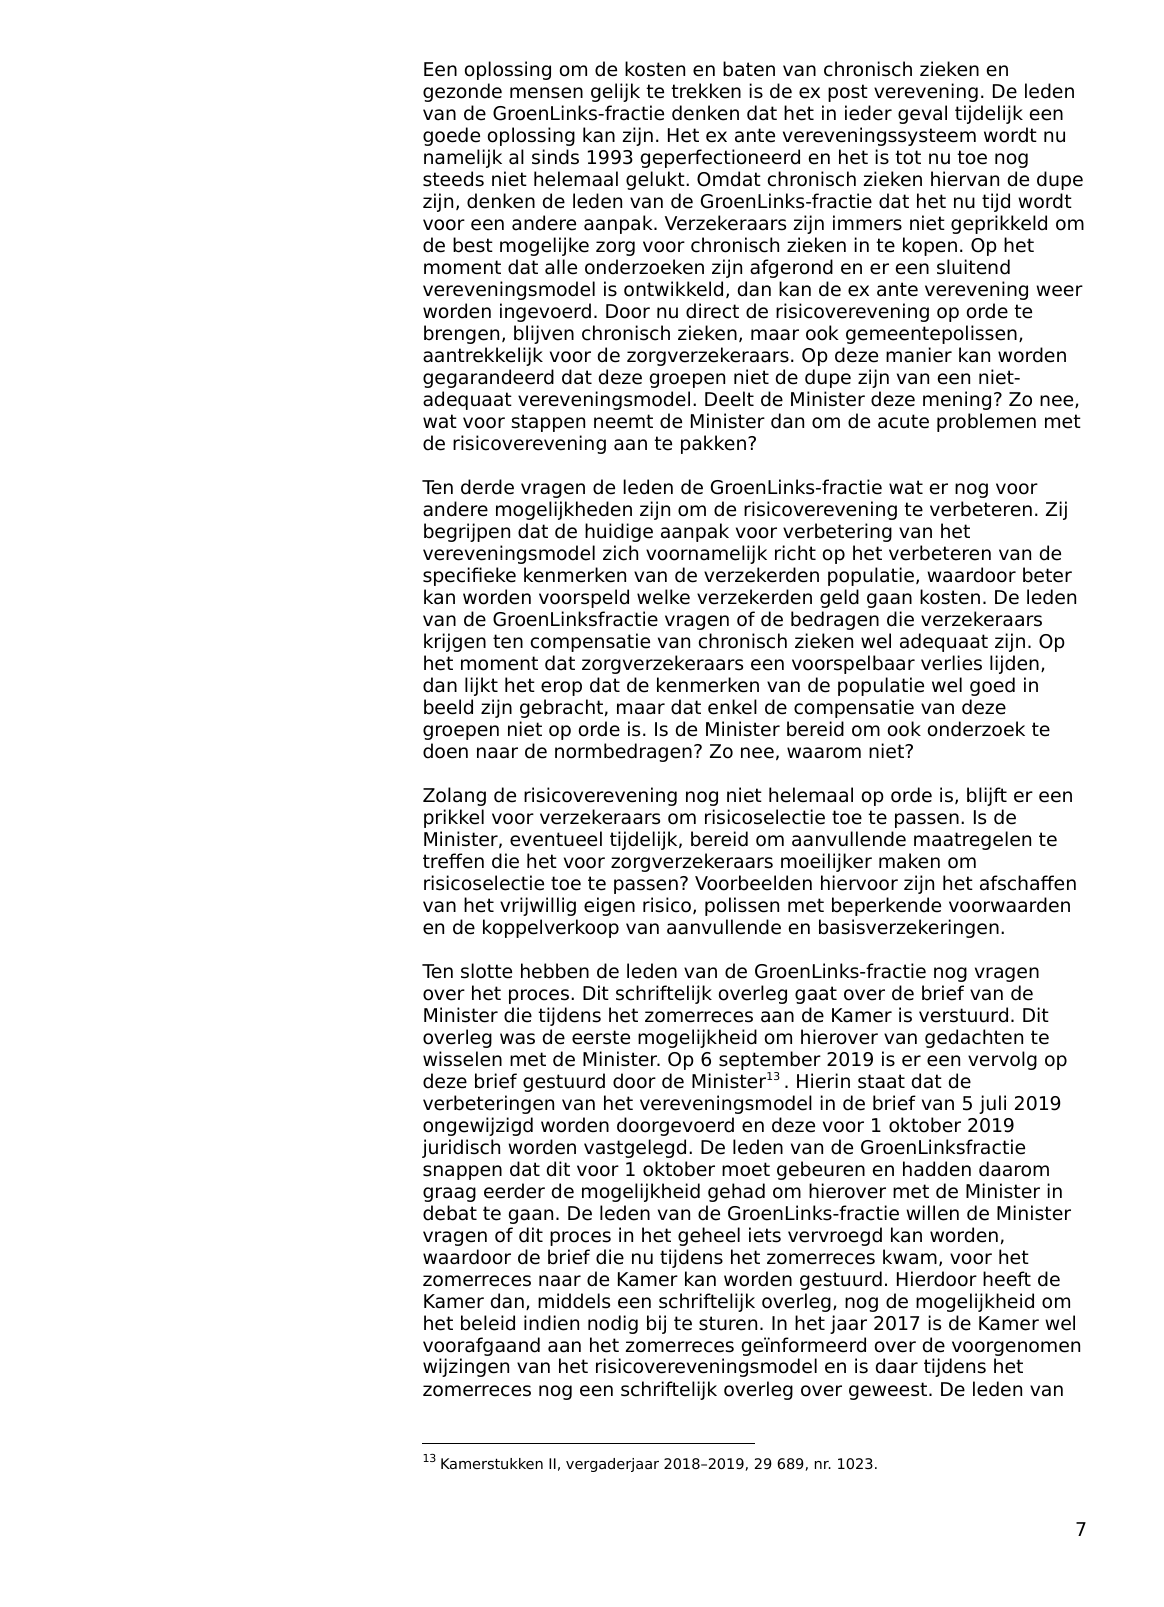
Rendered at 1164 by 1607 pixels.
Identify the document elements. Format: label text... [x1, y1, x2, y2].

text Zolang de risicoverevening nog niet helemaal op orde is, blijft er een prikkel voor verzekeraars om risicoselectie toe te passen. Is de Minister, eventueel tijdelijk, bereid om aanvullende maatregelen te treffen die het voor zorgverzekeraars moeilijker maken om risicoselectie toe te passen? Voorbeelden hiervoor zijn het afschaffen van het vrijwillig eigen risico, polissen met beperkende voorwaarden en de koppelverkoop van aanvullende en basisverzekeringen. [422, 785, 1087, 939]
text Een oplossing om de kosten en baten van chronisch zieken en gezonde mensen gelijk te trekken is de ex post verevening. De leden van de GroenLinks-fractie denken dat het in ieder geval tijdelijk een goede oplossing kan zijn. Het ex ante vereveningssysteem wordt nu namelijk al sinds 1993 geperfectioneerd en het is tot nu toe nog steeds niet helemaal gelukt. Omdat chronisch zieken hiervan de dupe zijn, denken de leden van de GroenLinks-fractie dat het nu tijd wordt voor een andere aanpak. Verzekeraars zijn immers niet geprikkeld om de best mogelijke zorg voor chronisch zieken in te kopen. Op het moment dat alle onderzoeken zijn afgerond en er een sluitend vereveningsmodel is ontwikkeld, dan kan de ex ante verevening weer worden ingevoerd. Door nu direct de risicoverevening op orde te brengen, blijven chronisch zieken, maar ook gemeentepolissen, aantrekkelijk voor de zorgverzekeraars. Op deze manier kan worden gegarandeerd dat deze groepen niet de dupe zijn van een niet-adequaat vereveningsmodel. Deelt de Minister deze mening? Zo nee, wat voor stappen neemt de Minister dan om de acute problemen met de risicoverevening aan te pakken? [422, 59, 1087, 455]
text Kamerstukken II, vergaderjaar 2018–2019, 29 689, nr. 1023. [422, 1452, 1087, 1474]
text Ten derde vragen de leden de GroenLinks-fractie wat er nog voor andere mogelijkheden zijn om de risicoverevening te verbeteren. Zij begrijpen dat de huidige aanpak voor verbetering van het vereveningsmodel zich voornamelijk richt op het verbeteren van de specifieke kenmerken van de verzekerden populatie, waardoor beter kan worden voorspeld welke verzekerden geld gaan kosten. De leden van de GroenLinksfractie vragen of de bedragen die verzekeraars krijgen ten compensatie van chronisch zieken wel adequaat zijn. Op het moment dat zorgverzekeraars een voorspelbaar verlies lijden, dan lijkt het erop dat de kenmerken van de populatie wel goed in beeld zijn gebracht, maar dat enkel de compensatie van deze groepen niet op orde is. Is de Minister bereid om ook onderzoek te doen naar de normbedragen? Zo nee, waarom niet? [422, 477, 1087, 763]
text Ten slotte hebben de leden van de GroenLinks-fractie nog vragen over het proces. Dit schriftelijk overleg gaat over de brief van de Minister die tijdens het zomerreces aan de Kamer is verstuurd. Dit overleg was de eerste mogelijkheid om hierover van gedachten te wisselen met de Minister. Op 6 september 2019 is er een vervolg op deze brief gestuurd door de Minister. Hierin staat dat de verbeteringen van het vereveningsmodel in de brief van 5 juli 2019 ongewijzigd worden doorgevoerd en deze voor 1 oktober 2019 juridisch worden vastgelegd. De leden van de GroenLinksfractie snappen dat dit voor 1 oktober moet gebeuren en hadden daarom graag eerder de mogelijkheid gehad om hierover met de Minister in debat te gaan. De leden van de GroenLinks-fractie willen de Minister vragen of dit proces in het geheel iets vervroegd kan worden, waardoor de brief die nu tijdens het zomerreces kwam, voor het zomerreces naar de Kamer kan worden gestuurd. Hierdoor heeft de Kamer dan, middels een schriftelijk overleg, nog de mogelijkheid om het beleid indien nodig bij te sturen. In het jaar 2017 is de Kamer wel voorafgaand aan het zomerreces geïnformeerd over de voorgenomen wijzingen van het risicovereveningsmodel en is daar tijdens het zomerreces nog een schriftelijk overleg over geweest. De leden van [422, 961, 1087, 1400]
